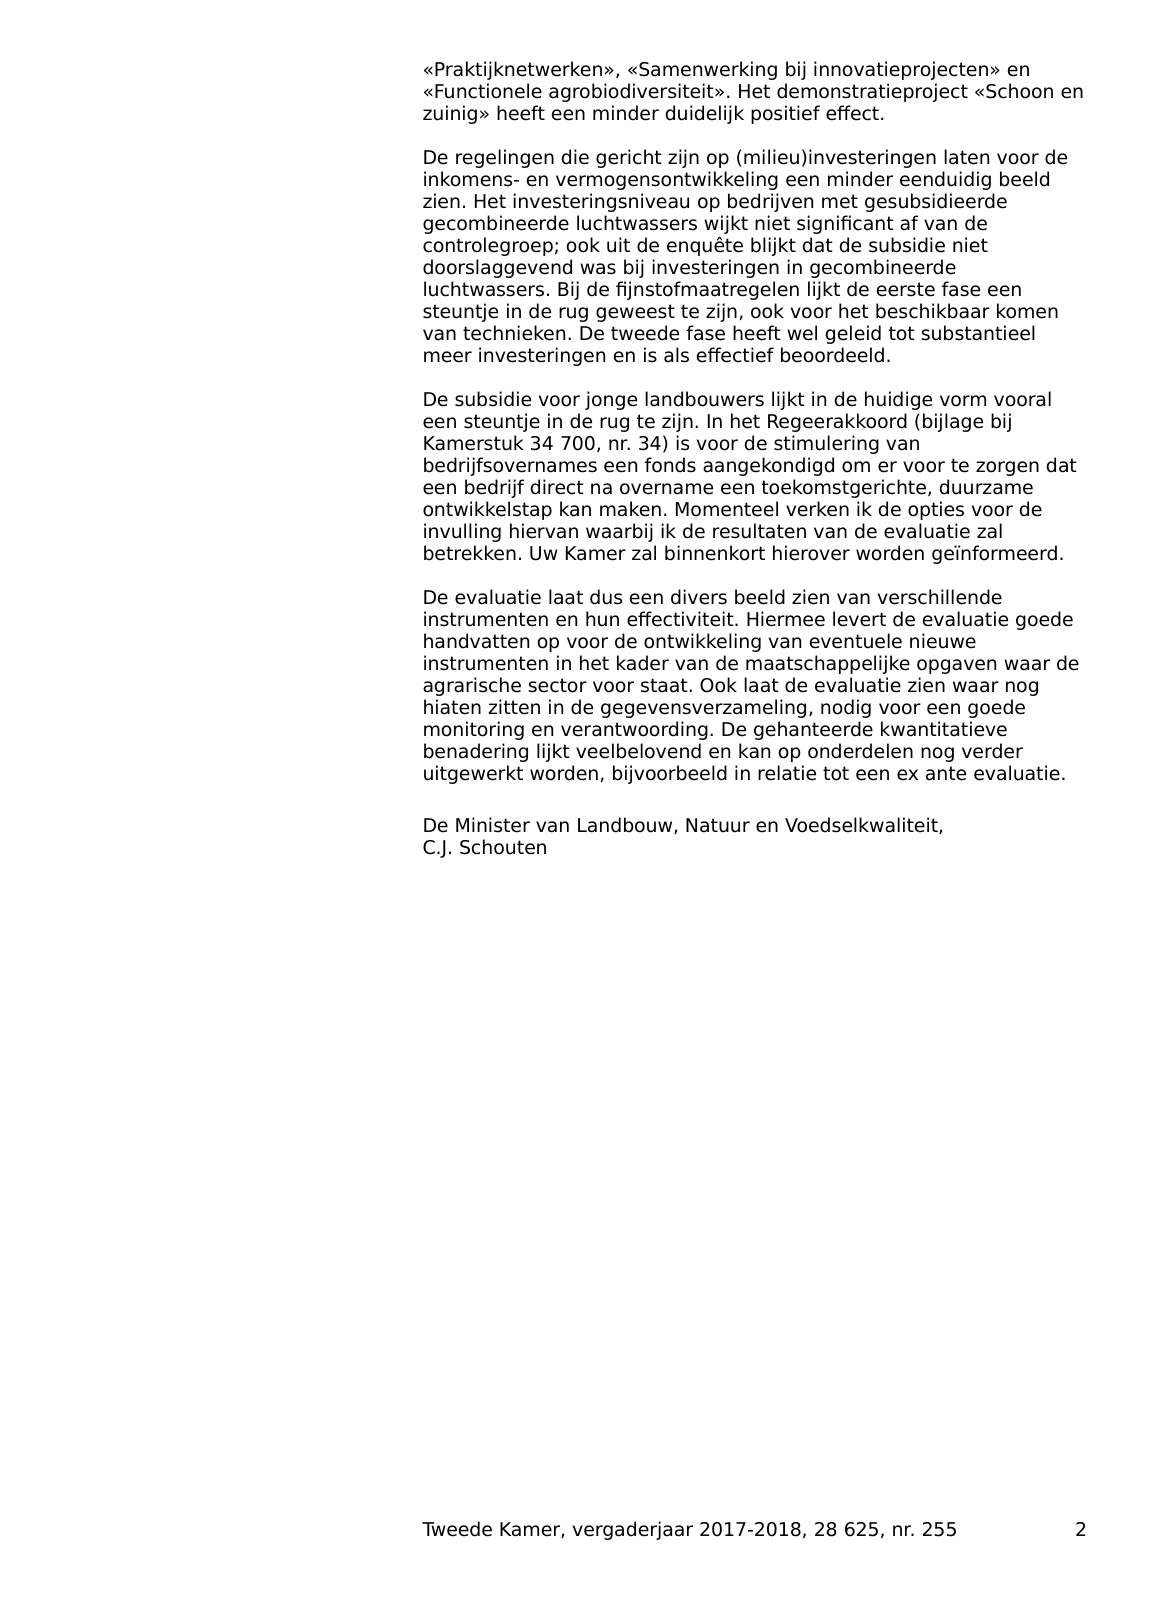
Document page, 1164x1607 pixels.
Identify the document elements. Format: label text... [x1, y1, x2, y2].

text De evaluatie laat dus een divers beeld zien van verschillende instrumenten en hun effectiviteit. Hiermee levert de evaluatie goede handvatten op voor de ontwikkeling van eventuele nieuwe instrumenten in het kader van de maatschappelijke opgaven waar de agrarische sector voor staat. Ook laat de evaluatie zien waar nog hiaten zitten in de gegevensverzameling, nodig voor een goede monitoring en verantwoording. De gehanteerde kwantitatieve benadering lijkt veelbelovend en kan op onderdelen nog verder uitgewerkt worden, bijvoorbeeld in relatie tot een ex ante evaluatie. [422, 587, 1087, 785]
text De Minister van Landbouw, Natuur en Voedselkwaliteit, C.J. Schouten [422, 815, 1087, 859]
text «Praktijknetwerken», «Samenwerking bij innovatieprojecten» en «Functionele agrobiodiversiteit». Het demonstratieproject «Schoon en zuinig» heeft een minder duidelijk positief effect. [422, 59, 1087, 125]
text De regelingen die gericht zijn op (milieu)investeringen laten voor de inkomens- en vermogensontwikkeling een minder eenduidig beeld zien. Het investeringsniveau op bedrijven met gesubsidieerde gecombineerde luchtwassers wijkt niet significant af van de controlegroep; ook uit de enquête blijkt dat de subsidie niet doorslaggevend was bij investeringen in gecombineerde luchtwassers. Bij de fijnstofmaatregelen lijkt de eerste fase een steuntje in de rug geweest te zijn, ook voor het beschikbaar komen van technieken. De tweede fase heeft wel geleid tot substantieel meer investeringen en is als effectief beoordeeld. [422, 147, 1087, 367]
text De subsidie voor jonge landbouwers lijkt in de huidige vorm vooral een steuntje in de rug te zijn. In het Regeerakkoord (bijlage bij Kamerstuk 34 700, nr. 34) is voor de stimulering van bedrijfsovernames een fonds aangekondigd om er voor te zorgen dat een bedrijf direct na overname een toekomstgerichte, duurzame ontwikkelstap kan maken. Momenteel verken ik de opties voor de invulling hiervan waarbij ik de resultaten van de evaluatie zal betrekken. Uw Kamer zal binnenkort hierover worden geïnformeerd. [422, 389, 1087, 565]
